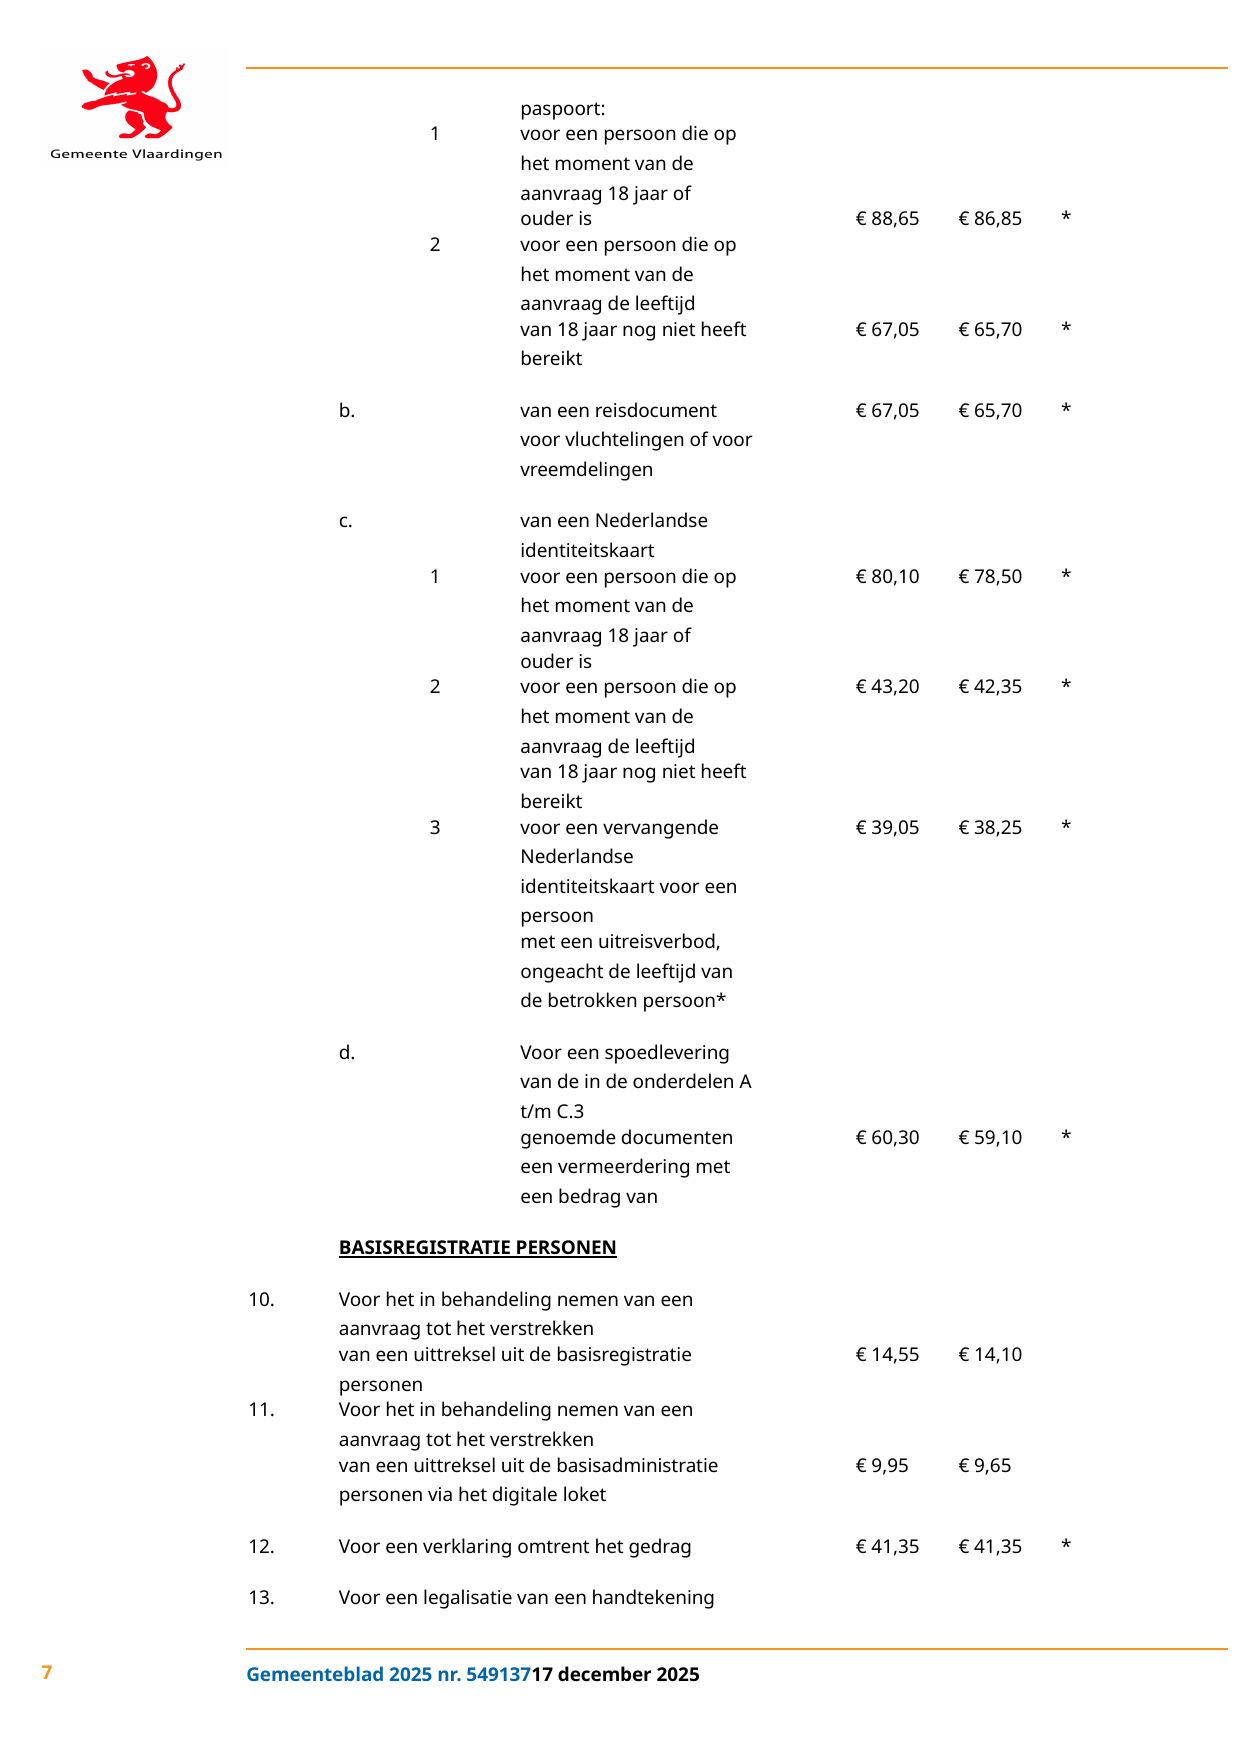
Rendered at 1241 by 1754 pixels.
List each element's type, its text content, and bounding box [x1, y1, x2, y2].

table_cell € 38,25 [958, 814, 1061, 928]
table_cell [958, 1584, 1061, 1610]
table_cell [856, 231, 958, 316]
table_cell [856, 1584, 958, 1610]
table_cell Voor een legalisatie van een handtekening [339, 1584, 753, 1610]
table_cell € 42,35 [958, 674, 1061, 758]
table_cell [856, 1209, 958, 1234]
table_cell [248, 1507, 339, 1533]
table_cell € 14,55 [856, 1341, 958, 1397]
table_cell [1061, 759, 1152, 814]
table_cell * [1061, 397, 1152, 482]
table_cell van een reisdocument voor vluchtelingen of voor vreemdelingen [520, 397, 753, 482]
table_cell [520, 1209, 753, 1234]
table_cell [958, 759, 1061, 814]
table_cell [1061, 648, 1152, 674]
table_cell [430, 1039, 520, 1124]
table_cell € 41,35 [856, 1533, 958, 1559]
table_cell [753, 674, 856, 758]
table_cell [1061, 1559, 1152, 1584]
table_cell [430, 1209, 520, 1234]
table_cell [753, 121, 856, 205]
table_cell [430, 205, 520, 231]
table_cell Voor het in behandeling nemen van een aanvraag tot het verstrekken [339, 1286, 753, 1341]
table_cell voor een vervangende Nederlandse identiteitskaart voor een persoon [520, 814, 753, 928]
table_cell [339, 759, 429, 814]
table_cell [339, 231, 429, 316]
table_cell [856, 1235, 958, 1260]
table_cell € 39,05 [856, 814, 958, 928]
table_cell ouder is [520, 648, 753, 674]
table_cell [339, 371, 429, 397]
table_cell [1061, 1397, 1152, 1452]
table_cell [339, 674, 429, 758]
table_cell 2 [430, 674, 520, 758]
table_cell [856, 1039, 958, 1124]
table_cell [856, 928, 958, 1013]
table_cell [248, 1209, 339, 1234]
table_cell € 88,65 [856, 205, 958, 231]
table_cell BASISREGISTRATIE PERSONEN [339, 1235, 753, 1260]
table_cell [1061, 1286, 1152, 1341]
table_cell € 67,05 [856, 397, 958, 482]
table_cell c. [339, 508, 429, 563]
table_cell [339, 205, 429, 231]
table_cell [753, 1452, 856, 1507]
table_cell € 80,10 [856, 563, 958, 648]
table_cell [856, 371, 958, 397]
table_cell [856, 1013, 958, 1039]
table_cell voor een persoon die op het moment van de aanvraag 18 jaar of [520, 121, 753, 205]
table_cell [339, 814, 429, 928]
table_cell [339, 316, 429, 371]
table_cell [753, 1013, 856, 1039]
table_cell [753, 316, 856, 371]
table_cell [248, 1013, 339, 1039]
table_cell € 59,10 [958, 1124, 1061, 1209]
table_cell [430, 928, 520, 1013]
table_cell [430, 316, 520, 371]
table_cell [248, 371, 339, 397]
table_cell [856, 1559, 958, 1584]
table_cell * [1061, 205, 1152, 231]
table_cell [753, 95, 856, 121]
table_cell [248, 397, 339, 482]
table_cell [1061, 508, 1152, 563]
table_cell [520, 1559, 753, 1584]
table_cell [248, 508, 339, 563]
table_cell [856, 648, 958, 674]
table_cell [430, 648, 520, 674]
table_cell * [1061, 563, 1152, 648]
table_cell Voor een verklaring omtrent het gedrag [339, 1533, 753, 1559]
table_cell [248, 205, 339, 231]
table_cell [1061, 1507, 1152, 1533]
table_cell b. [339, 397, 429, 482]
table_cell [430, 1124, 520, 1209]
table_cell [430, 397, 520, 482]
table_cell € 65,70 [958, 316, 1061, 371]
table_cell [753, 205, 856, 231]
table_cell € 60,30 [856, 1124, 958, 1209]
table_cell [753, 1507, 856, 1533]
table_cell paspoort: [520, 95, 753, 121]
table_cell [1061, 482, 1152, 508]
table_cell * [1061, 316, 1152, 371]
table_cell [856, 95, 958, 121]
table_cell 2 [430, 231, 520, 316]
table_cell [1061, 121, 1152, 205]
table_cell [753, 508, 856, 563]
table_cell [430, 508, 520, 563]
table_cell [753, 1124, 856, 1209]
table_cell [339, 563, 429, 648]
table_cell [339, 121, 429, 205]
table_cell [753, 397, 856, 482]
table_cell [339, 482, 429, 508]
table_cell [339, 1507, 429, 1533]
table_cell [856, 1286, 958, 1341]
table_cell [339, 1260, 429, 1286]
table_cell 11. [248, 1397, 339, 1452]
table_cell € 67,05 [856, 316, 958, 371]
table_cell [248, 1124, 339, 1209]
table_cell [520, 371, 753, 397]
table_cell [248, 1039, 339, 1124]
table_cell [753, 648, 856, 674]
table_cell [753, 814, 856, 928]
table_cell [1061, 928, 1152, 1013]
table_cell [339, 95, 429, 121]
table_cell voor een persoon die op het moment van de aanvraag de leeftijd [520, 674, 753, 758]
table_cell 13. [248, 1584, 339, 1610]
table_cell [520, 482, 753, 508]
table_cell [248, 1452, 339, 1507]
table_cell [248, 1559, 339, 1584]
table_cell [1061, 1235, 1152, 1260]
table_cell [1061, 95, 1152, 121]
table_cell [248, 563, 339, 648]
table_cell [248, 674, 339, 758]
table_cell 3 [430, 814, 520, 928]
table_cell [248, 1341, 339, 1397]
picture [41, 47, 231, 172]
table_cell [520, 1013, 753, 1039]
table_cell [248, 482, 339, 508]
table_cell [339, 1124, 429, 1209]
table_cell [753, 1235, 856, 1260]
table_cell € 86,85 [958, 205, 1061, 231]
table_cell [856, 482, 958, 508]
table_cell [856, 1397, 958, 1452]
table_cell [958, 1013, 1061, 1039]
table_cell [248, 1260, 339, 1286]
table_cell [520, 1260, 753, 1286]
table_cell [856, 759, 958, 814]
table_cell * [1061, 1124, 1152, 1209]
table_cell € 41,35 [958, 1533, 1061, 1559]
table_cell [248, 121, 339, 205]
table_cell voor een persoon die op het moment van de aanvraag de leeftijd [520, 231, 753, 316]
table_cell van een uittreksel uit de basisregistratie personen [339, 1341, 753, 1397]
table_cell [753, 371, 856, 397]
table_cell € 43,20 [856, 674, 958, 758]
table_cell [958, 95, 1061, 121]
table_cell [430, 1260, 520, 1286]
table_cell [339, 1209, 429, 1234]
table_cell [753, 1533, 856, 1559]
table_cell [958, 648, 1061, 674]
table_cell [958, 1559, 1061, 1584]
table_cell [248, 316, 339, 371]
table_cell van een uittreksel uit de basisadministratie personen via het digitale loket [339, 1452, 753, 1507]
table_cell € 9,65 [958, 1452, 1061, 1507]
table_cell [958, 928, 1061, 1013]
table_cell * [1061, 814, 1152, 928]
table_cell [1061, 1013, 1152, 1039]
table_cell [958, 1507, 1061, 1533]
table_cell [958, 482, 1061, 508]
table_cell [753, 928, 856, 1013]
table_cell [856, 121, 958, 205]
table_cell [753, 1341, 856, 1397]
table_cell [339, 1013, 429, 1039]
table_cell [1061, 1039, 1152, 1124]
table_cell [1061, 371, 1152, 397]
table_cell * [1061, 674, 1152, 758]
table_cell [430, 1013, 520, 1039]
table_cell [1061, 1341, 1152, 1397]
table_cell genoemde documenten een vermeerdering met een bedrag van [520, 1124, 753, 1209]
table_cell [248, 231, 339, 316]
table_cell [958, 1235, 1061, 1260]
table_cell [958, 231, 1061, 316]
table_cell [753, 1209, 856, 1234]
table_cell [958, 1286, 1061, 1341]
table_cell € 78,50 [958, 563, 1061, 648]
table_cell * [1061, 1533, 1152, 1559]
table_cell [753, 1584, 856, 1610]
table_cell [753, 482, 856, 508]
table_cell [753, 1039, 856, 1124]
table_cell ouder is [520, 205, 753, 231]
table_cell [430, 1507, 520, 1533]
table_cell [339, 648, 429, 674]
table_cell [753, 1286, 856, 1341]
table_cell [248, 95, 339, 121]
table_cell [753, 1260, 856, 1286]
table_cell [430, 1559, 520, 1584]
table_cell [1061, 1209, 1152, 1234]
table_cell [430, 95, 520, 121]
table_cell [248, 1235, 339, 1260]
table_cell [248, 814, 339, 928]
table_cell [753, 1559, 856, 1584]
table_cell [958, 1397, 1061, 1452]
table_cell 10. [248, 1286, 339, 1341]
table_cell [753, 1397, 856, 1452]
table_cell d. [339, 1039, 429, 1124]
table_cell voor een persoon die op het moment van de aanvraag 18 jaar of [520, 563, 753, 648]
table_cell van 18 jaar nog niet heeft bereikt [520, 316, 753, 371]
table_cell Voor een spoedlevering van de in de onderdelen A t/m C.3 [520, 1039, 753, 1124]
table_cell 12. [248, 1533, 339, 1559]
table_cell [248, 928, 339, 1013]
table_cell [1061, 1452, 1152, 1507]
table_cell van een Nederlandse identiteitskaart [520, 508, 753, 563]
table_cell [1061, 1584, 1152, 1610]
table_cell [520, 1507, 753, 1533]
table_cell [856, 508, 958, 563]
table_cell [1061, 1260, 1152, 1286]
table_cell Voor het in behandeling nemen van een aanvraag tot het verstrekken [339, 1397, 753, 1452]
table_cell [958, 508, 1061, 563]
table_cell [753, 759, 856, 814]
table_cell met een uitreisverbod, ongeacht de leeftijd van de betrokken persoon* [520, 928, 753, 1013]
table_cell [958, 1209, 1061, 1234]
table_cell 1 [430, 563, 520, 648]
table_cell [856, 1260, 958, 1286]
table_cell [958, 1260, 1061, 1286]
table_cell [430, 482, 520, 508]
table_cell [856, 1507, 958, 1533]
table_cell van 18 jaar nog niet heeft bereikt [520, 759, 753, 814]
table_cell [753, 563, 856, 648]
table_cell [958, 371, 1061, 397]
table_cell € 65,70 [958, 397, 1061, 482]
table_cell [248, 648, 339, 674]
table_cell [958, 121, 1061, 205]
table_cell [1061, 231, 1152, 316]
table_cell [430, 371, 520, 397]
table_cell [958, 1039, 1061, 1124]
table_cell € 14,10 [958, 1341, 1061, 1397]
table_cell [430, 759, 520, 814]
table_cell [339, 1559, 429, 1584]
table_cell [339, 928, 429, 1013]
table_cell 1 [430, 121, 520, 205]
table_cell [753, 231, 856, 316]
table_cell € 9,95 [856, 1452, 958, 1507]
table_cell [248, 759, 339, 814]
